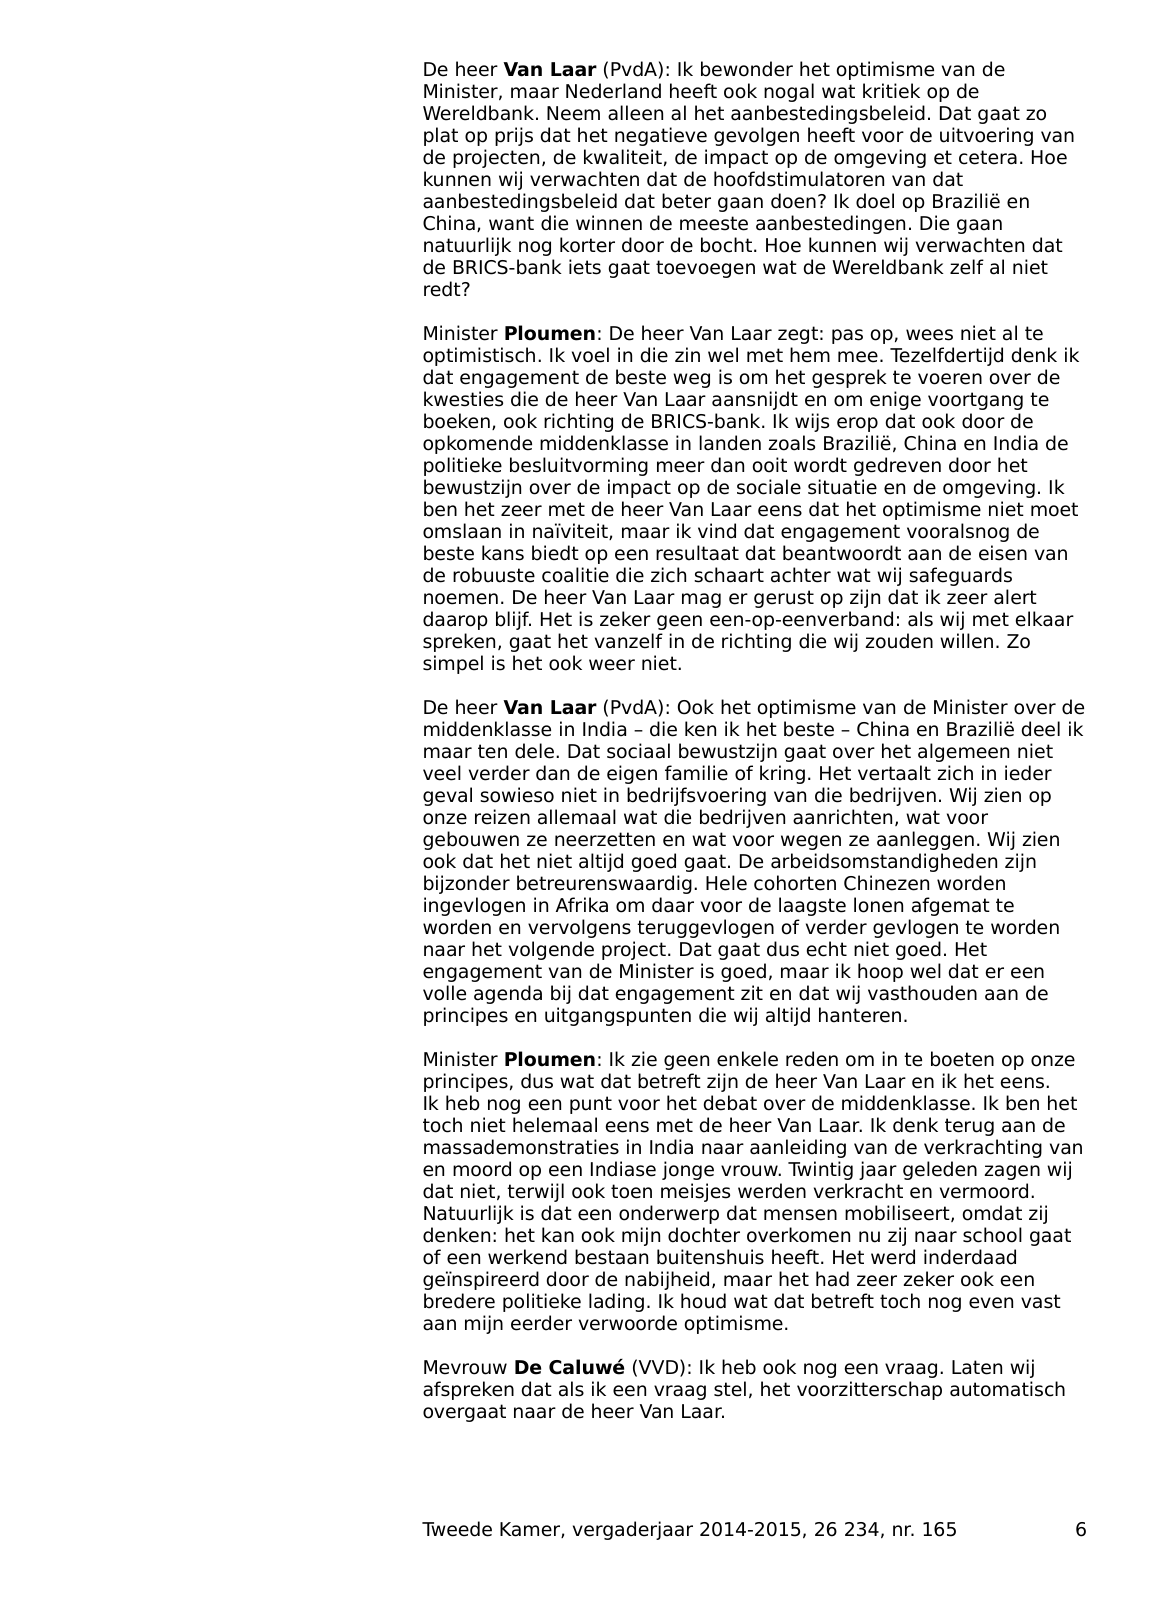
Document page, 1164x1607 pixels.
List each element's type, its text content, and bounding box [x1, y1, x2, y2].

text Minister Ploumen: Ik zie geen enkele reden om in te boeten op onze principes, dus wat dat betreft zijn de heer Van Laar en ik het eens. [422, 1049, 1087, 1093]
text Ik heb nog een punt voor het debat over de middenklasse. Ik ben het toch niet helemaal eens met de heer Van Laar. Ik denk terug aan de massademonstraties in India naar aanleiding van de verkrachting van en moord op een Indiase jonge vrouw. Twintig jaar geleden zagen wij dat niet, terwijl ook toen meisjes werden verkracht en vermoord. Natuurlijk is dat een onderwerp dat mensen mobiliseert, omdat zij denken: het kan ook mijn dochter overkomen nu zij naar school gaat of een werkend bestaan buitenshuis heeft. Het werd inderdaad geïnspireerd door de nabijheid, maar het had zeer zeker ook een bredere politieke lading. Ik houd wat dat betreft toch nog even vast aan mijn eerder verwoorde optimisme. [422, 1093, 1087, 1334]
text De heer Van Laar (PvdA): Ik bewonder het optimisme van de Minister, maar Nederland heeft ook nogal wat kritiek op de Wereldbank. Neem alleen al het aanbestedingsbeleid. Dat gaat zo plat op prijs dat het negatieve gevolgen heeft voor de uitvoering van de projecten, de kwaliteit, de impact op de omgeving et cetera. Hoe kunnen wij verwachten dat de hoofdstimulatoren van dat aanbestedingsbeleid dat beter gaan doen? Ik doel op Brazilië en China, want die winnen de meeste aanbestedingen. Die gaan natuurlijk nog korter door de bocht. Hoe kunnen wij verwachten dat de BRICS-bank iets gaat toevoegen wat de Wereldbank zelf al niet redt? [422, 59, 1087, 301]
text Mevrouw De Caluwé (VVD): Ik heb ook nog een vraag. Laten wij afspreken dat als ik een vraag stel, het voorzitterschap automatisch overgaat naar de heer Van Laar. [422, 1357, 1087, 1423]
text De heer Van Laar (PvdA): Ook het optimisme van de Minister over de middenklasse in India – die ken ik het beste – China en Brazilië deel ik maar ten dele. Dat sociaal bewustzijn gaat over het algemeen niet veel verder dan de eigen familie of kring. Het vertaalt zich in ieder geval sowieso niet in bedrijfsvoering van die bedrijven. Wij zien op onze reizen allemaal wat die bedrijven aanrichten, wat voor gebouwen ze neerzetten en wat voor wegen ze aanleggen. Wij zien ook dat het niet altijd goed gaat. De arbeidsomstandigheden zijn bijzonder betreurenswaardig. Hele cohorten Chinezen worden ingevlogen in Afrika om daar voor de laagste lonen afgemat te worden en vervolgens teruggevlogen of verder gevlogen te worden naar het volgende project. Dat gaat dus echt niet goed. Het engagement van de Minister is goed, maar ik hoop wel dat er een volle agenda bij dat engagement zit en dat wij vasthouden aan de principes en uitgangspunten die wij altijd hanteren. [422, 697, 1087, 1027]
text Minister Ploumen: De heer Van Laar zegt: pas op, wees niet al te optimistisch. Ik voel in die zin wel met hem mee. Tezelfdertijd denk ik dat engagement de beste weg is om het gesprek te voeren over de kwesties die de heer Van Laar aansnijdt en om enige voortgang te boeken, ook richting de BRICS-bank. Ik wijs erop dat ook door de opkomende middenklasse in landen zoals Brazilië, China en India de politieke besluitvorming meer dan ooit wordt gedreven door het bewustzijn over de impact op de sociale situatie en de omgeving. Ik ben het zeer met de heer Van Laar eens dat het optimisme niet moet omslaan in naïviteit, maar ik vind dat engagement vooralsnog de beste kans biedt op een resultaat dat beantwoordt aan de eisen van de robuuste coalitie die zich schaart achter wat wij safeguards noemen. De heer Van Laar mag er gerust op zijn dat ik zeer alert daarop blijf. Het is zeker geen een-op-eenverband: als wij met elkaar spreken, gaat het vanzelf in de richting die wij zouden willen. Zo simpel is het ook weer niet. [422, 323, 1087, 675]
